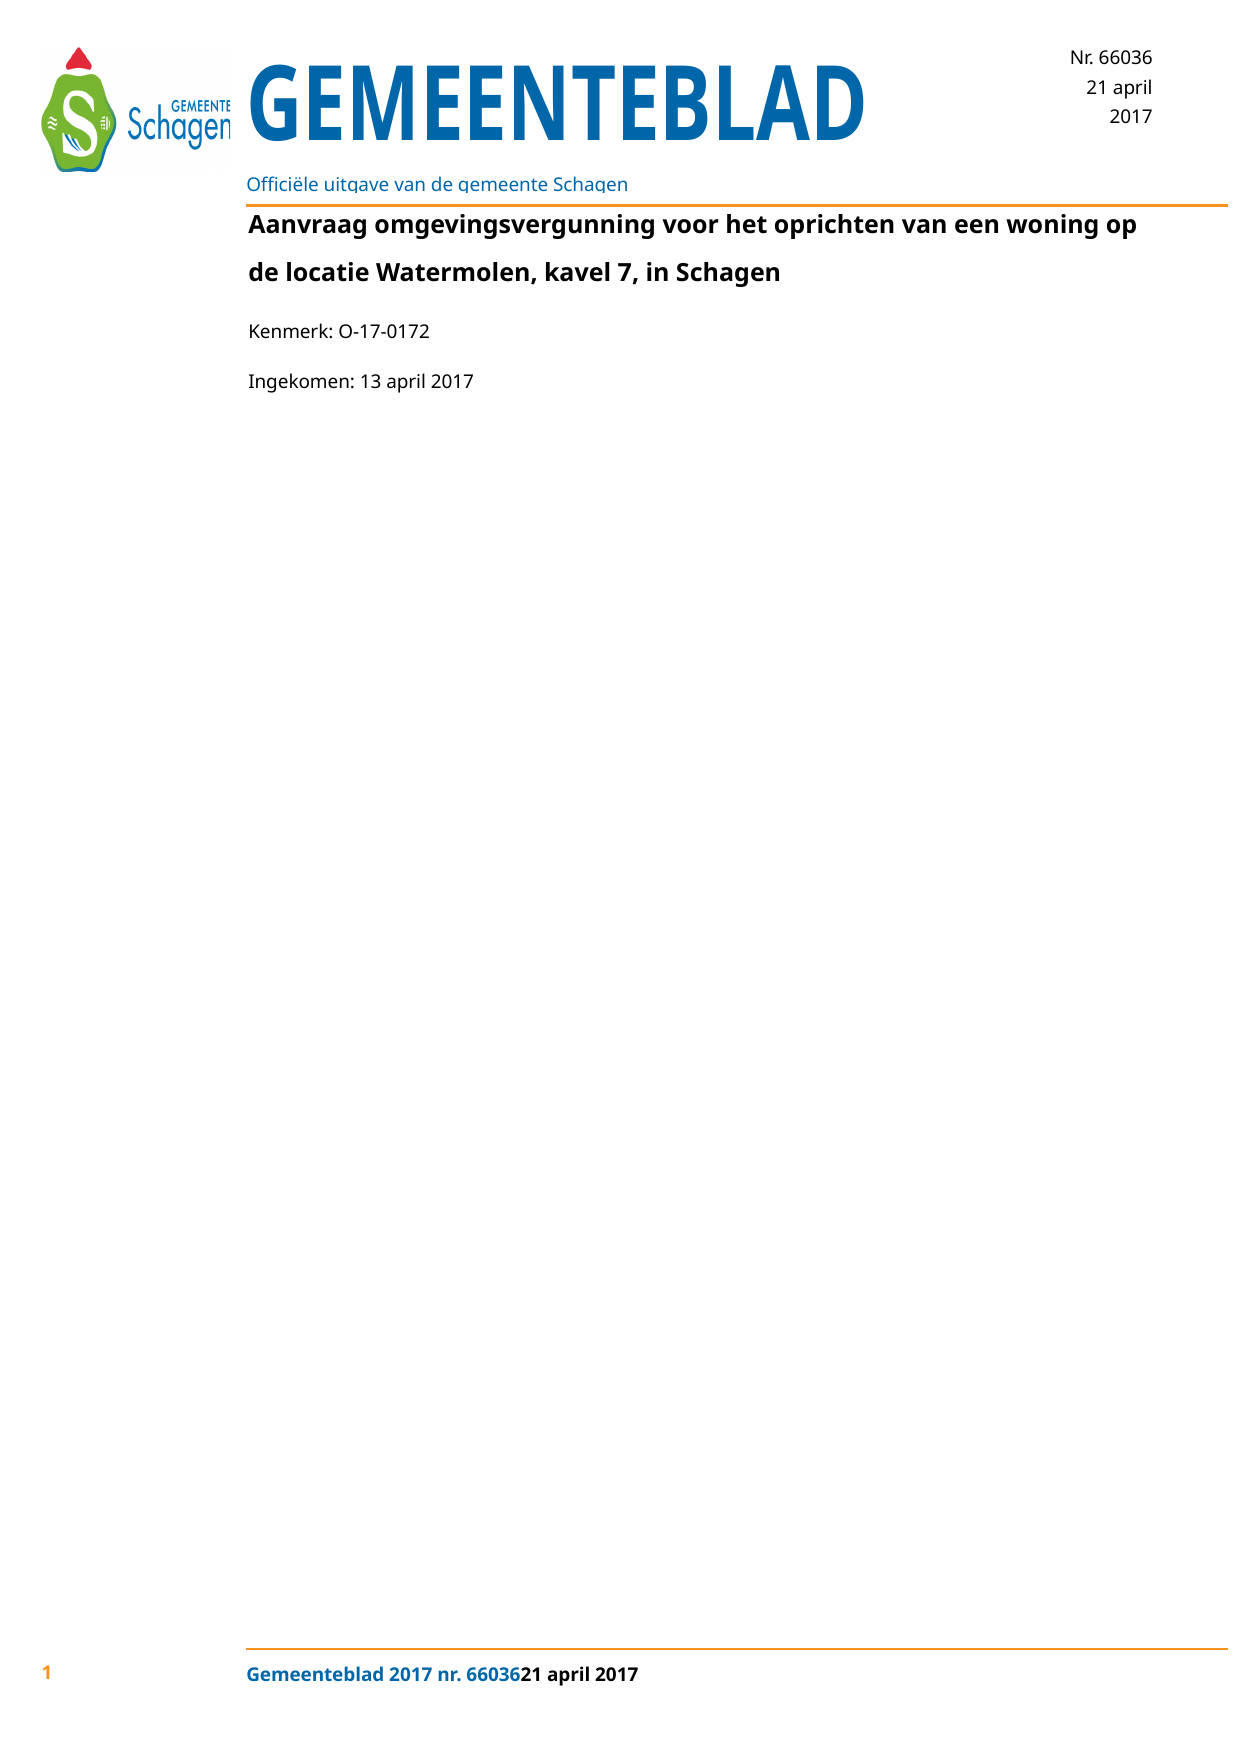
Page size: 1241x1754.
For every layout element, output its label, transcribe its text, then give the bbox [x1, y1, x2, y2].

text Kenmerk: O-17-0172 [248, 318, 1152, 344]
text Ingekomen: 13 april 2017 [248, 368, 1152, 394]
picture [41, 47, 231, 172]
text Aanvraag omgevingsvergunning voor het oprichten van een woning op de locatie Watermolen, kavel 7, in Schagen [248, 207, 1152, 288]
